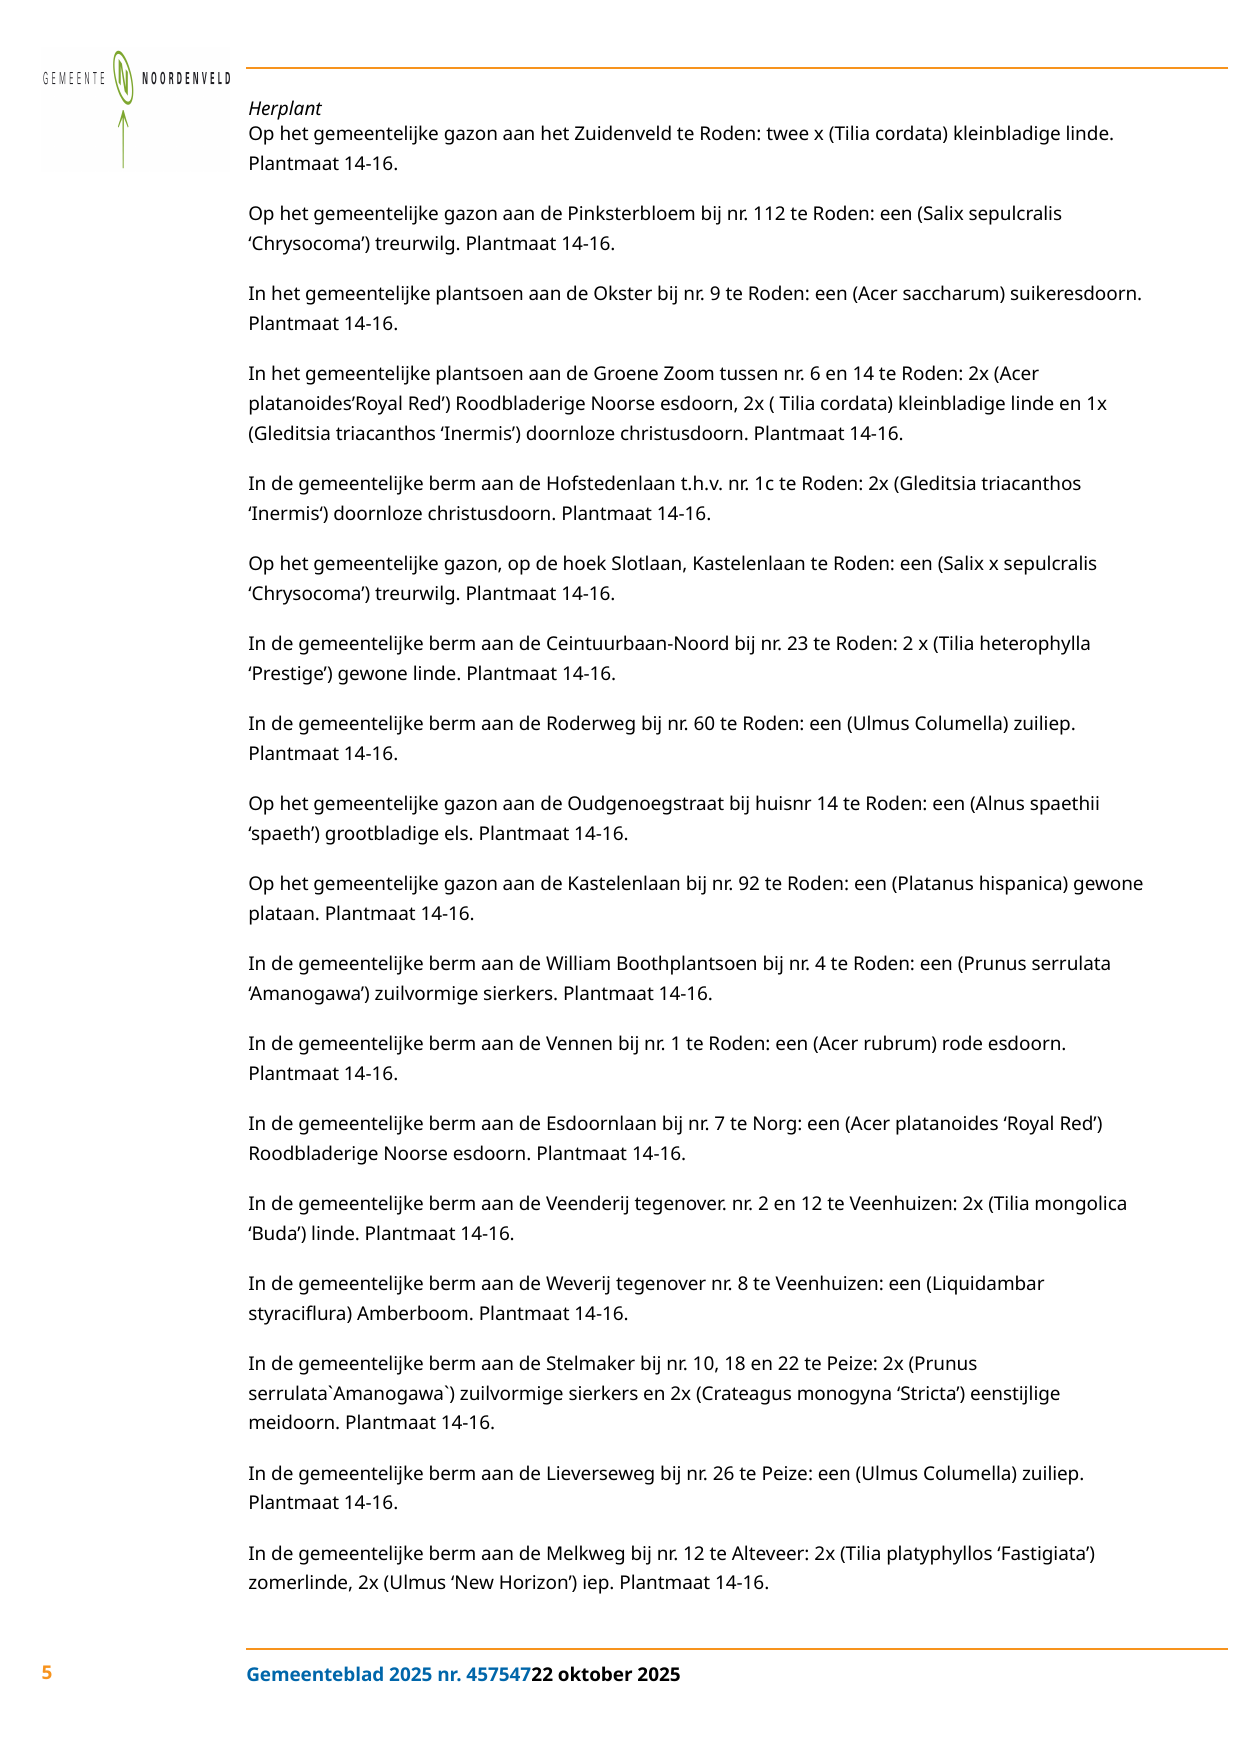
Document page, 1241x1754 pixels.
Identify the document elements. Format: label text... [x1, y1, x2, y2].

text Op het gemeentelijke gazon aan de Pinksterbloem bij nr. 112 te Roden: een (Salix sepulcralis ‘Chrysocoma’) treurwilg. Plantmaat 14-16. [248, 201, 1152, 256]
text Op het gemeentelijke gazon, op de hoek Slotlaan, Kastelenlaan te Roden: een (Salix x sepulcralis ‘Chrysocoma’) treurwilg. Plantmaat 14-16. [248, 550, 1152, 605]
text Op het gemeentelijke gazon aan het Zuidenveld te Roden: twee x (Tilia cordata) kleinbladige linde. Plantmaat 14-16. [248, 121, 1152, 176]
text Op het gemeentelijke gazon aan de Oudgenoegstraat bij huisnr 14 te Roden: een (Alnus spaethii ‘spaeth’) grootbladige els. Plantmaat 14-16. [248, 790, 1152, 845]
text Op het gemeentelijke gazon aan de Kastelenlaan bij nr. 92 te Roden: een (Platanus hispanica) gewone plataan. Plantmaat 14-16. [248, 870, 1152, 925]
text In de gemeentelijke berm aan de Esdoornlaan bij nr. 7 te Norg: een (Acer platanoides ‘Royal Red’) Roodbladerige Noorse esdoorn. Plantmaat 14-16. [248, 1110, 1152, 1165]
text In de gemeentelijke berm aan de Hofstedenlaan t.h.v. nr. 1c te Roden: 2x (Gleditsia triacanthos ‘Inermis‘) doornloze christusdoorn. Plantmaat 14-16. [248, 470, 1152, 525]
text In de gemeentelijke berm aan de William Boothplantsoen bij nr. 4 te Roden: een (Prunus serrulata ‘Amanogawa’) zuilvormige sierkers. Plantmaat 14-16. [248, 950, 1152, 1005]
text In de gemeentelijke berm aan de Veenderij tegenover. nr. 2 en 12 te Veenhuizen: 2x (Tilia mongolica ‘Buda’) linde. Plantmaat 14-16. [248, 1190, 1152, 1245]
text Herplant [248, 95, 1152, 121]
text In de gemeentelijke berm aan de Vennen bij nr. 1 te Roden: een (Acer rubrum) rode esdoorn. Plantmaat 14-16. [248, 1030, 1152, 1085]
text In het gemeentelijke plantsoen aan de Groene Zoom tussen nr. 6 en 14 te Roden: 2x (Acer platanoides’Royal Red’) Roodbladerige Noorse esdoorn, 2x ( Tilia cordata) kleinbladige linde en 1x (Gleditsia triacanthos ‘Inermis’) doornloze christusdoorn. Plantmaat 14-16. [248, 361, 1152, 445]
text In de gemeentelijke berm aan de Lieverseweg bij nr. 26 te Peize: een (Ulmus Columella) zuiliep. Plantmaat 14-16. [248, 1460, 1152, 1515]
text In de gemeentelijke berm aan de Weverij tegenover nr. 8 te Veenhuizen: een (Liquidambar styraciflura) Amberboom. Plantmaat 14-16. [248, 1270, 1152, 1325]
picture [41, 47, 231, 172]
text In het gemeentelijke plantsoen aan de Okster bij nr. 9 te Roden: een (Acer saccharum) suikeresdoorn. Plantmaat 14-16. [248, 281, 1152, 336]
text In de gemeentelijke berm aan de Roderweg bij nr. 60 te Roden: een (Ulmus Columella) zuiliep. Plantmaat 14-16. [248, 710, 1152, 765]
text In de gemeentelijke berm aan de Ceintuurbaan-Noord bij nr. 23 te Roden: 2 x (Tilia heterophylla ‘Prestige’) gewone linde. Plantmaat 14-16. [248, 630, 1152, 685]
text In de gemeentelijke berm aan de Melkweg bij nr. 12 te Alteveer: 2x (Tilia platyphyllos ‘Fastigiata’) zomerlinde, 2x (Ulmus ‘New Horizon’) iep. Plantmaat 14-16. [248, 1540, 1152, 1595]
text In de gemeentelijke berm aan de Stelmaker bij nr. 10, 18 en 22 te Peize: 2x (Prunus serrulata`Amanogawa`) zuilvormige sierkers en 2x (Crateagus monogyna ‘Stricta’) eenstijlige meidoorn. Plantmaat 14-16. [248, 1350, 1152, 1435]
